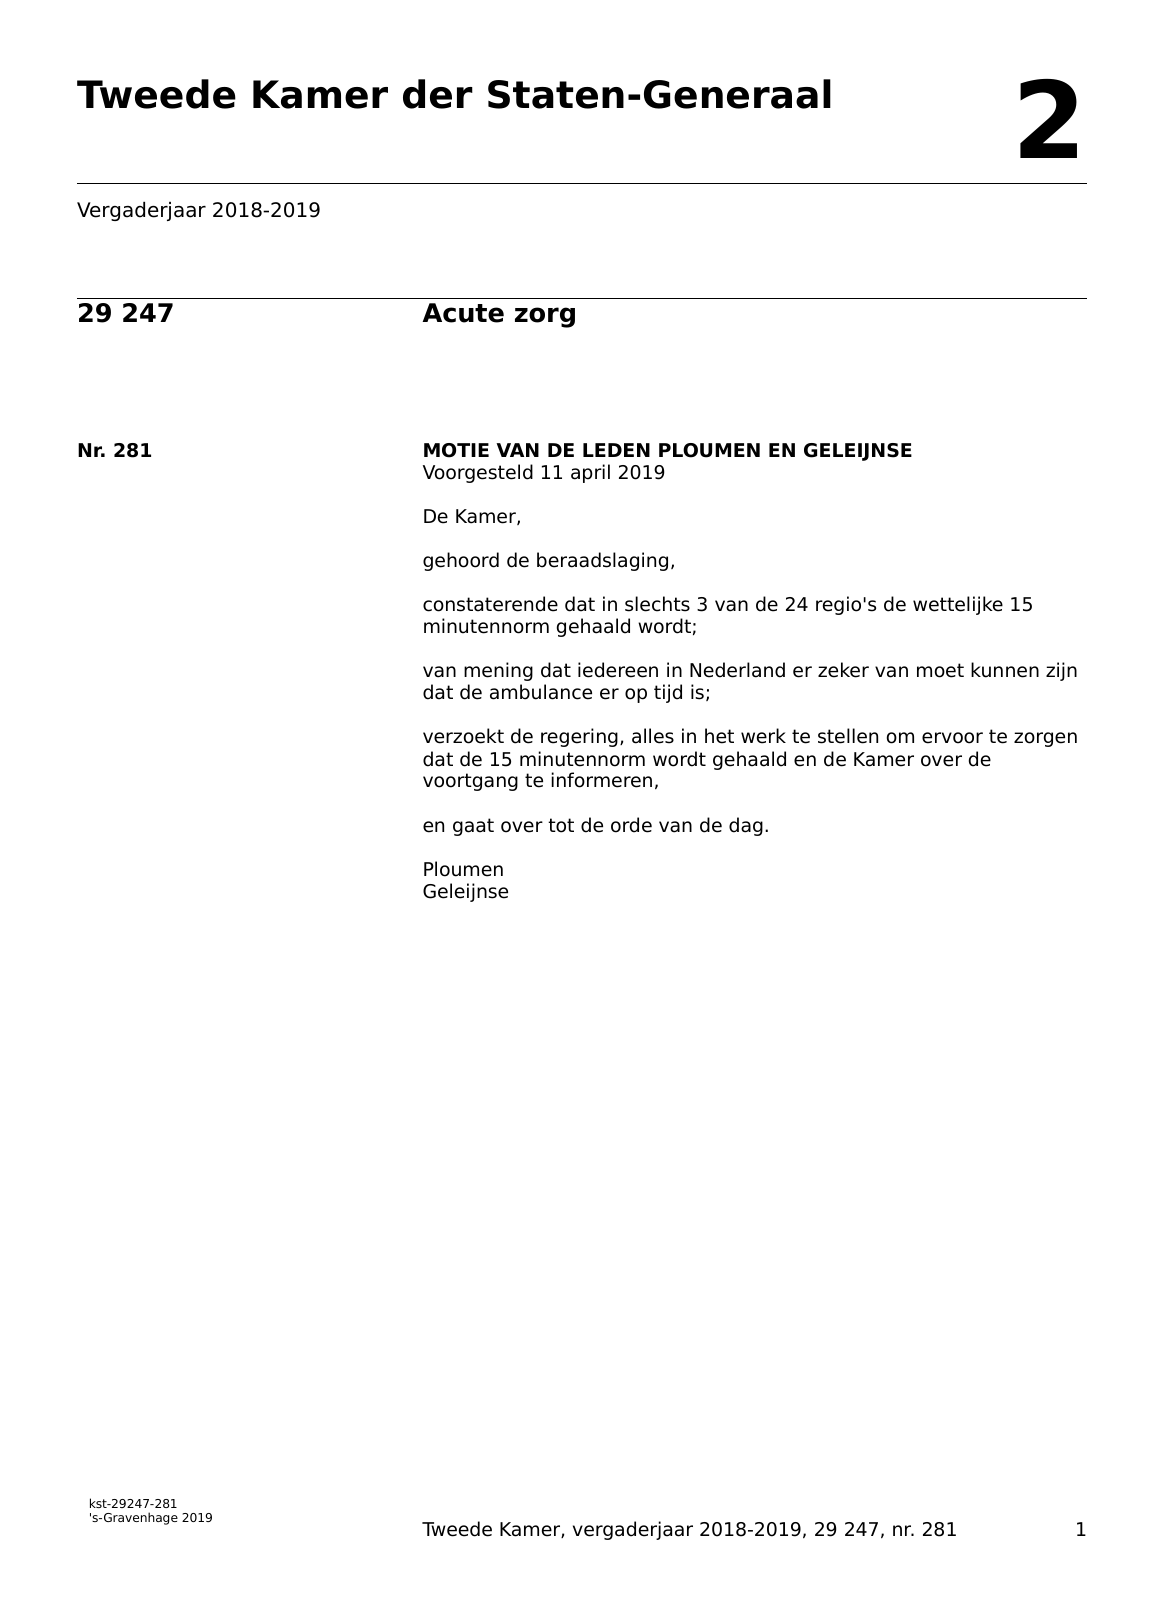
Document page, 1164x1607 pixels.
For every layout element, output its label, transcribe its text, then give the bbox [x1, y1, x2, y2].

text en gaat over tot de orde van de dag. [422, 814, 1087, 837]
subtitle Nr. 281 MOTIE VAN DE LEDEN PLOUMEN EN GELEIJNSE [77, 440, 1087, 462]
text kst-29247-281 [88, 1497, 323, 1511]
text constaterende dat in slechts 3 van de 24 regio's de wettelijke 15 minutennorm gehaald wordt; [422, 594, 1087, 638]
table_header 2 [886, 59, 1087, 183]
text van mening dat iedereen in Nederland er zeker van moet kunnen zijn dat de ambulance er op tijd is; [422, 660, 1087, 704]
text verzoekt de regering, alles in het werk te stellen om ervoor te zorgen dat de 15 minutennorm wordt gehaald en de Kamer over de voortgang te informeren, [422, 726, 1087, 792]
table_header Tweede Kamer der Staten-Generaal [77, 59, 886, 183]
text Ploumen [422, 859, 1087, 881]
text Geleijnse [422, 881, 1087, 903]
subtitle 29 247 Acute zorg [77, 299, 1087, 329]
text De Kamer, [422, 506, 1087, 528]
text Voorgesteld 11 april 2019 [422, 462, 1087, 484]
table_cell Vergaderjaar 2018-2019 [77, 184, 1087, 298]
text 's-Gravenhage 2019 [88, 1511, 323, 1525]
text gehoord de beraadslaging, [422, 550, 1087, 572]
